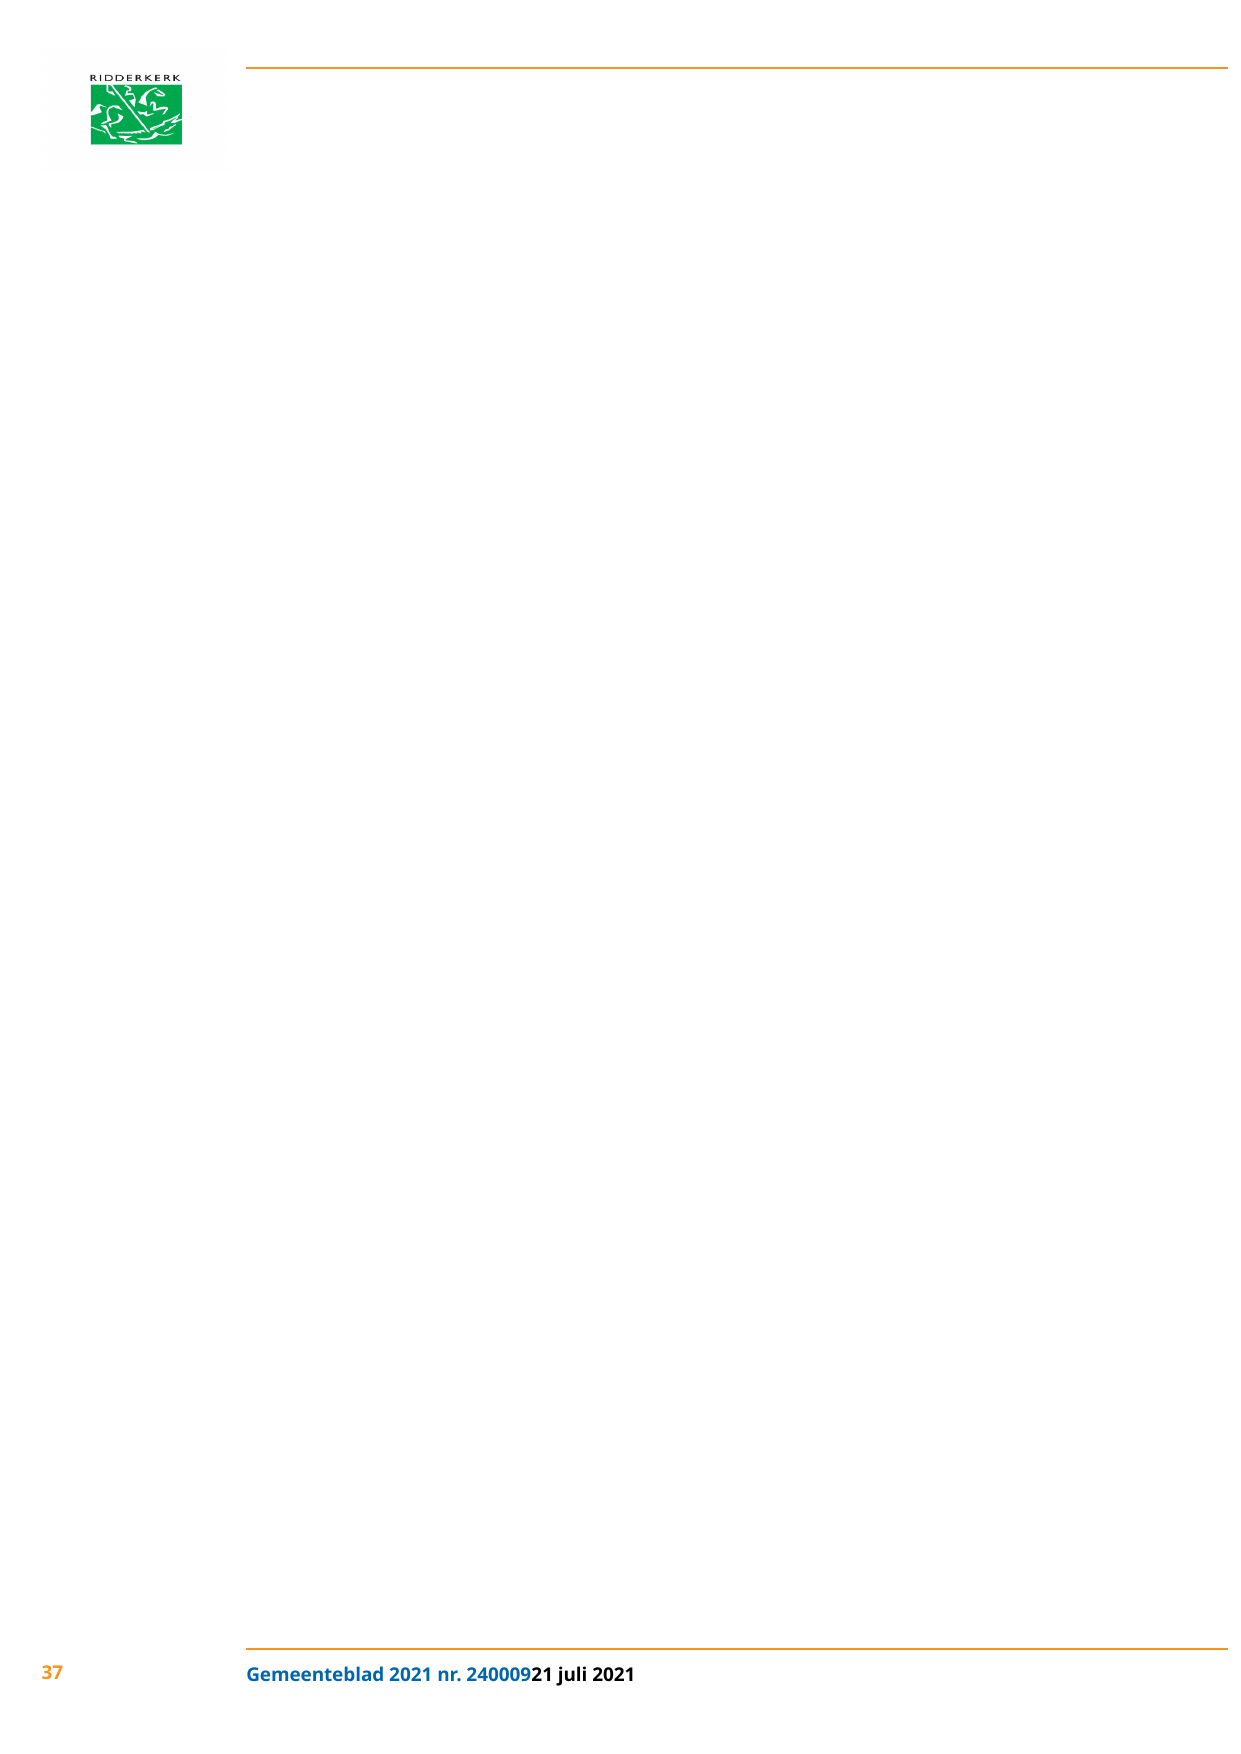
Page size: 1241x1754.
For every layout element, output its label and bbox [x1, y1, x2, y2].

picture [41, 47, 231, 172]
